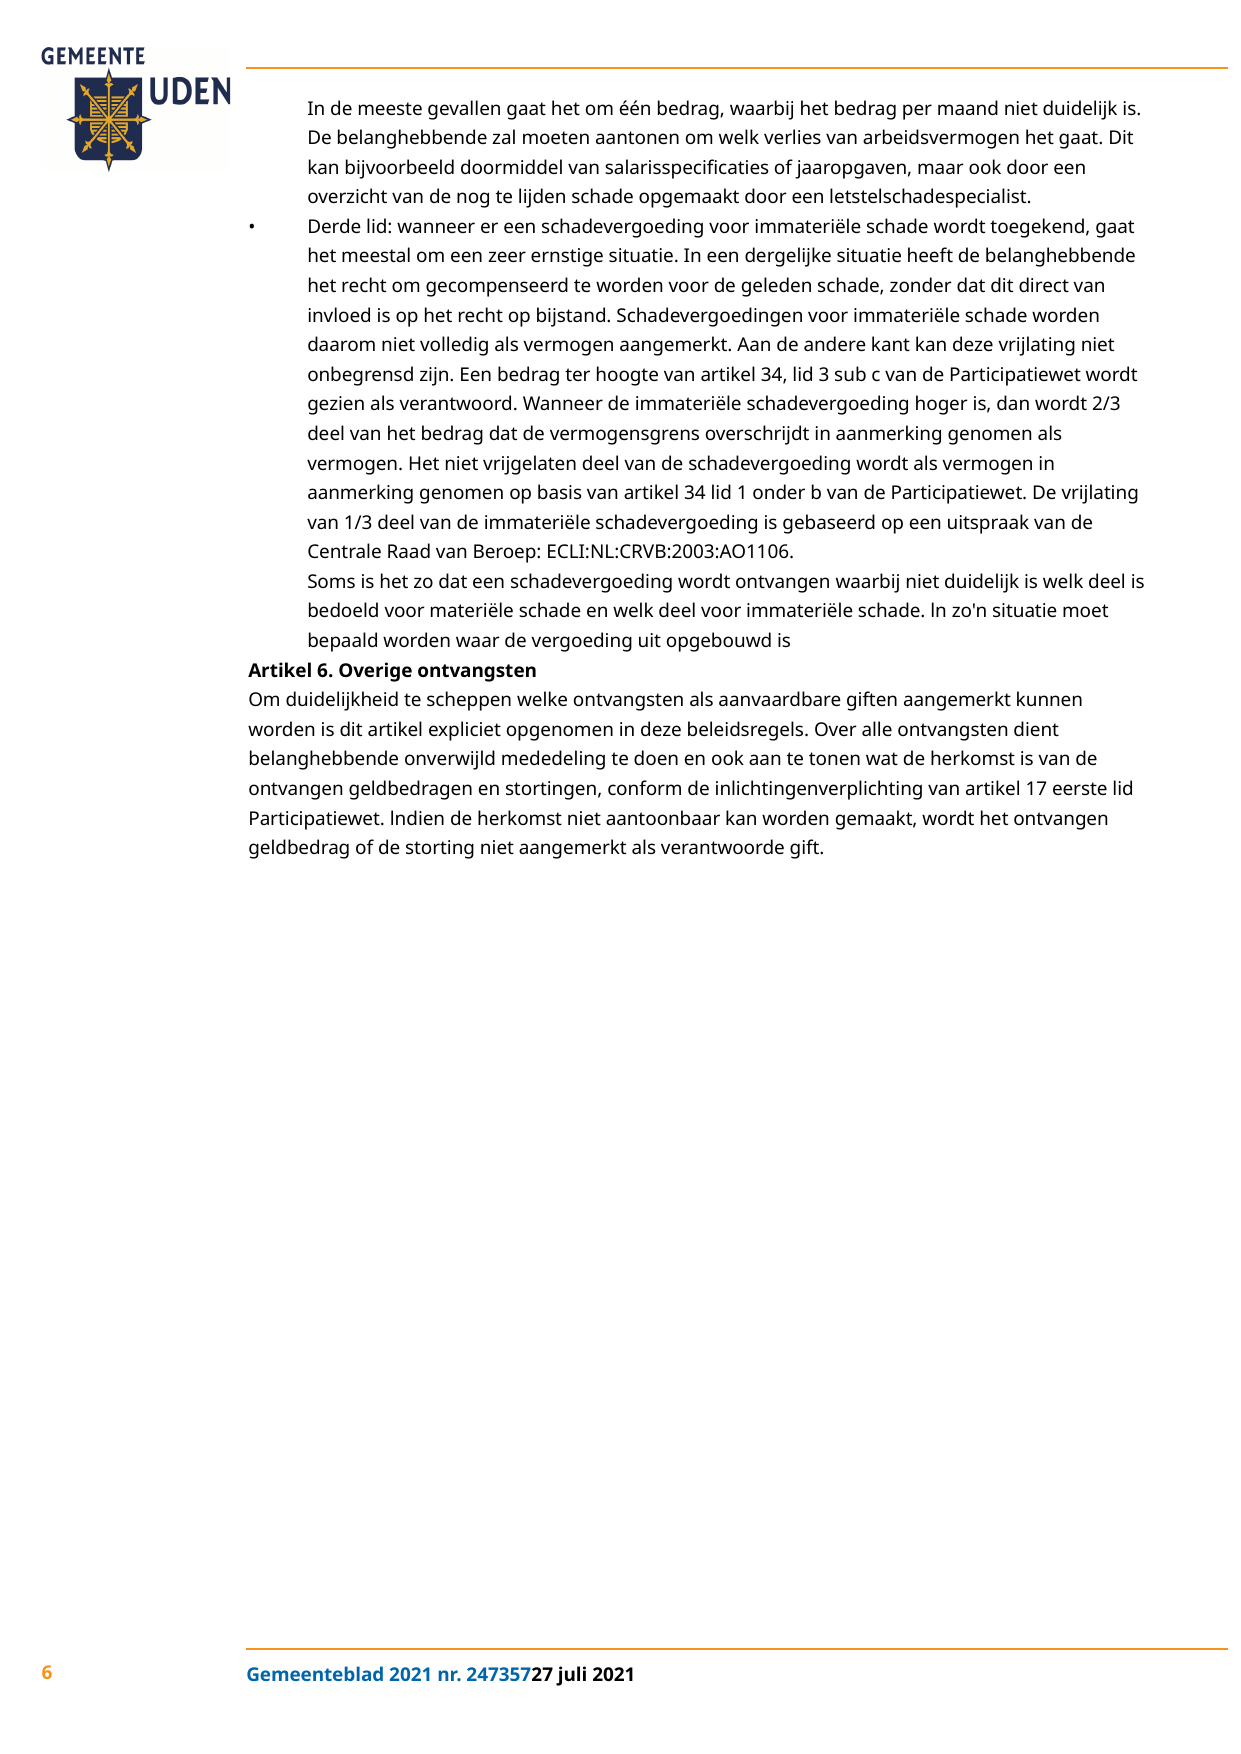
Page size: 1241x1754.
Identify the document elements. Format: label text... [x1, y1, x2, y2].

picture [41, 47, 231, 172]
list In de meeste gevallen gaat het om één bedrag, waarbij het bedrag per maand niet duidelijk is. De belanghebbende zal moeten aantonen om welk verlies van arbeidsvermogen het gaat. Dit kan bijvoorbeeld doormiddel van salarisspecificaties of jaaropgaven, maar ook door een overzicht van de nog te lijden schade opgemaakt door een letstelschadespecialist. [248, 95, 1152, 209]
list Derde lid: wanneer er een schadevergoeding voor immateriële schade wordt toegekend, gaat het meestal om een zeer ernstige situatie. In een dergelijke situatie heeft de belanghebbende het recht om gecompenseerd te worden voor de geleden schade, zonder dat dit direct van invloed is op het recht op bijstand. Schadevergoedingen voor immateriële schade worden daarom niet volledig als vermogen aangemerkt. Aan de andere kant kan deze vrijlating niet onbegrensd zijn. Een bedrag ter hoogte van artikel 34, lid 3 sub c van de Participatiewet wordt gezien als verantwoord. Wanneer de immateriële schadevergoeding hoger is, dan wordt 2/3 deel van het bedrag dat de vermogensgrens overschrijdt in aanmerking genomen als vermogen. Het niet vrijgelaten deel van de schadevergoeding wordt als vermogen in aanmerking genomen op basis van artikel 34 lid 1 onder b van de Participatiewet. De vrijlating van 1/3 deel van de immateriële schadevergoeding is gebaseerd op een uitspraak van de Centrale Raad van Beroep: ECLI:NL:CRVB:2003:AO1106. [248, 213, 1152, 564]
list Soms is het zo dat een schadevergoeding wordt ontvangen waarbij niet duidelijk is welk deel is bedoeld voor materiële schade en welk deel voor immateriële schade. ln zo'n situatie moet bepaald worden waar de vergoeding uit opgebouwd is [248, 568, 1152, 653]
text Artikel 6. Overige ontvangsten [248, 657, 1152, 683]
text Om duidelijkheid te scheppen welke ontvangsten als aanvaardbare giften aangemerkt kunnen worden is dit artikel expliciet opgenomen in deze beleidsregels. Over alle ontvangsten dient belanghebbende onverwijld mededeling te doen en ook aan te tonen wat de herkomst is van de ontvangen geldbedragen en stortingen, conform de inlichtingenverplichting van artikel 17 eerste lid Participatiewet. lndien de herkomst niet aantoonbaar kan worden gemaakt, wordt het ontvangen geldbedrag of de storting niet aangemerkt als verantwoorde gift. [248, 686, 1152, 860]
